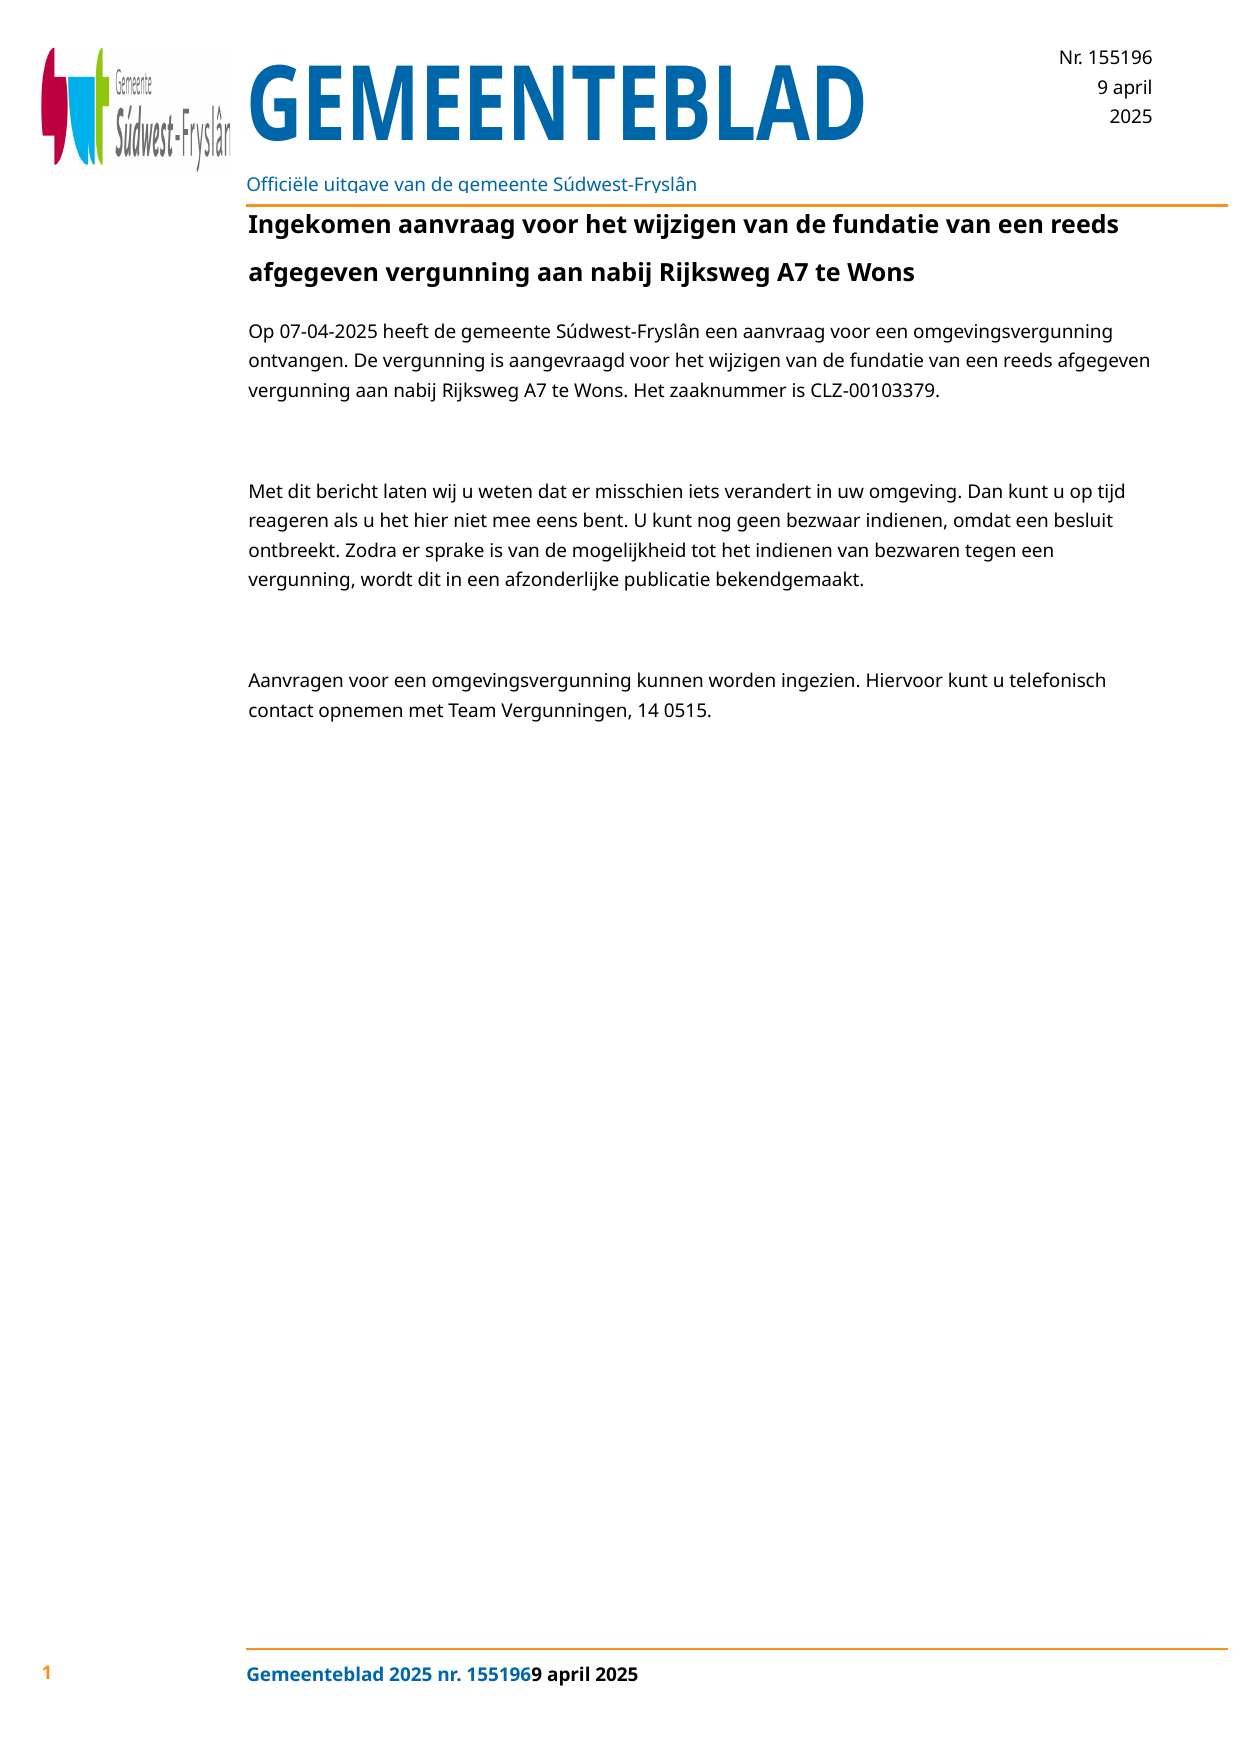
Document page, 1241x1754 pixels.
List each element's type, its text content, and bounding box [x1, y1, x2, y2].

text Met dit bericht laten wij u weten dat er misschien iets verandert in uw omgeving. Dan kunt u op tijd reageren als u het hier niet mee eens bent. U kunt nog geen bezwaar indienen, omdat een besluit ontbreekt. Zodra er sprake is van de mogelijkheid tot het indienen van bezwaren tegen een vergunning, wordt dit in een afzonderlijke publicatie bekendgemaakt. [248, 478, 1152, 592]
text Ingekomen aanvraag voor het wijzigen van de fundatie van een reeds afgegeven vergunning aan nabij Rijksweg A7 te Wons [248, 207, 1152, 288]
text Aanvragen voor een omgevingsvergunning kunnen worden ingezien. Hiervoor kunt u telefonisch contact opnemen met Team Vergunningen, 14 0515. [248, 667, 1152, 723]
picture [41, 47, 231, 172]
text Op 07-04-2025 heeft de gemeente Súdwest-Fryslân een aanvraag voor een omgevingsvergunning ontvangen. De vergunning is aangevraagd voor het wijzigen van de fundatie van een reeds afgegeven vergunning aan nabij Rijksweg A7 te Wons. Het zaaknummer is CLZ-00103379. [248, 318, 1152, 403]
